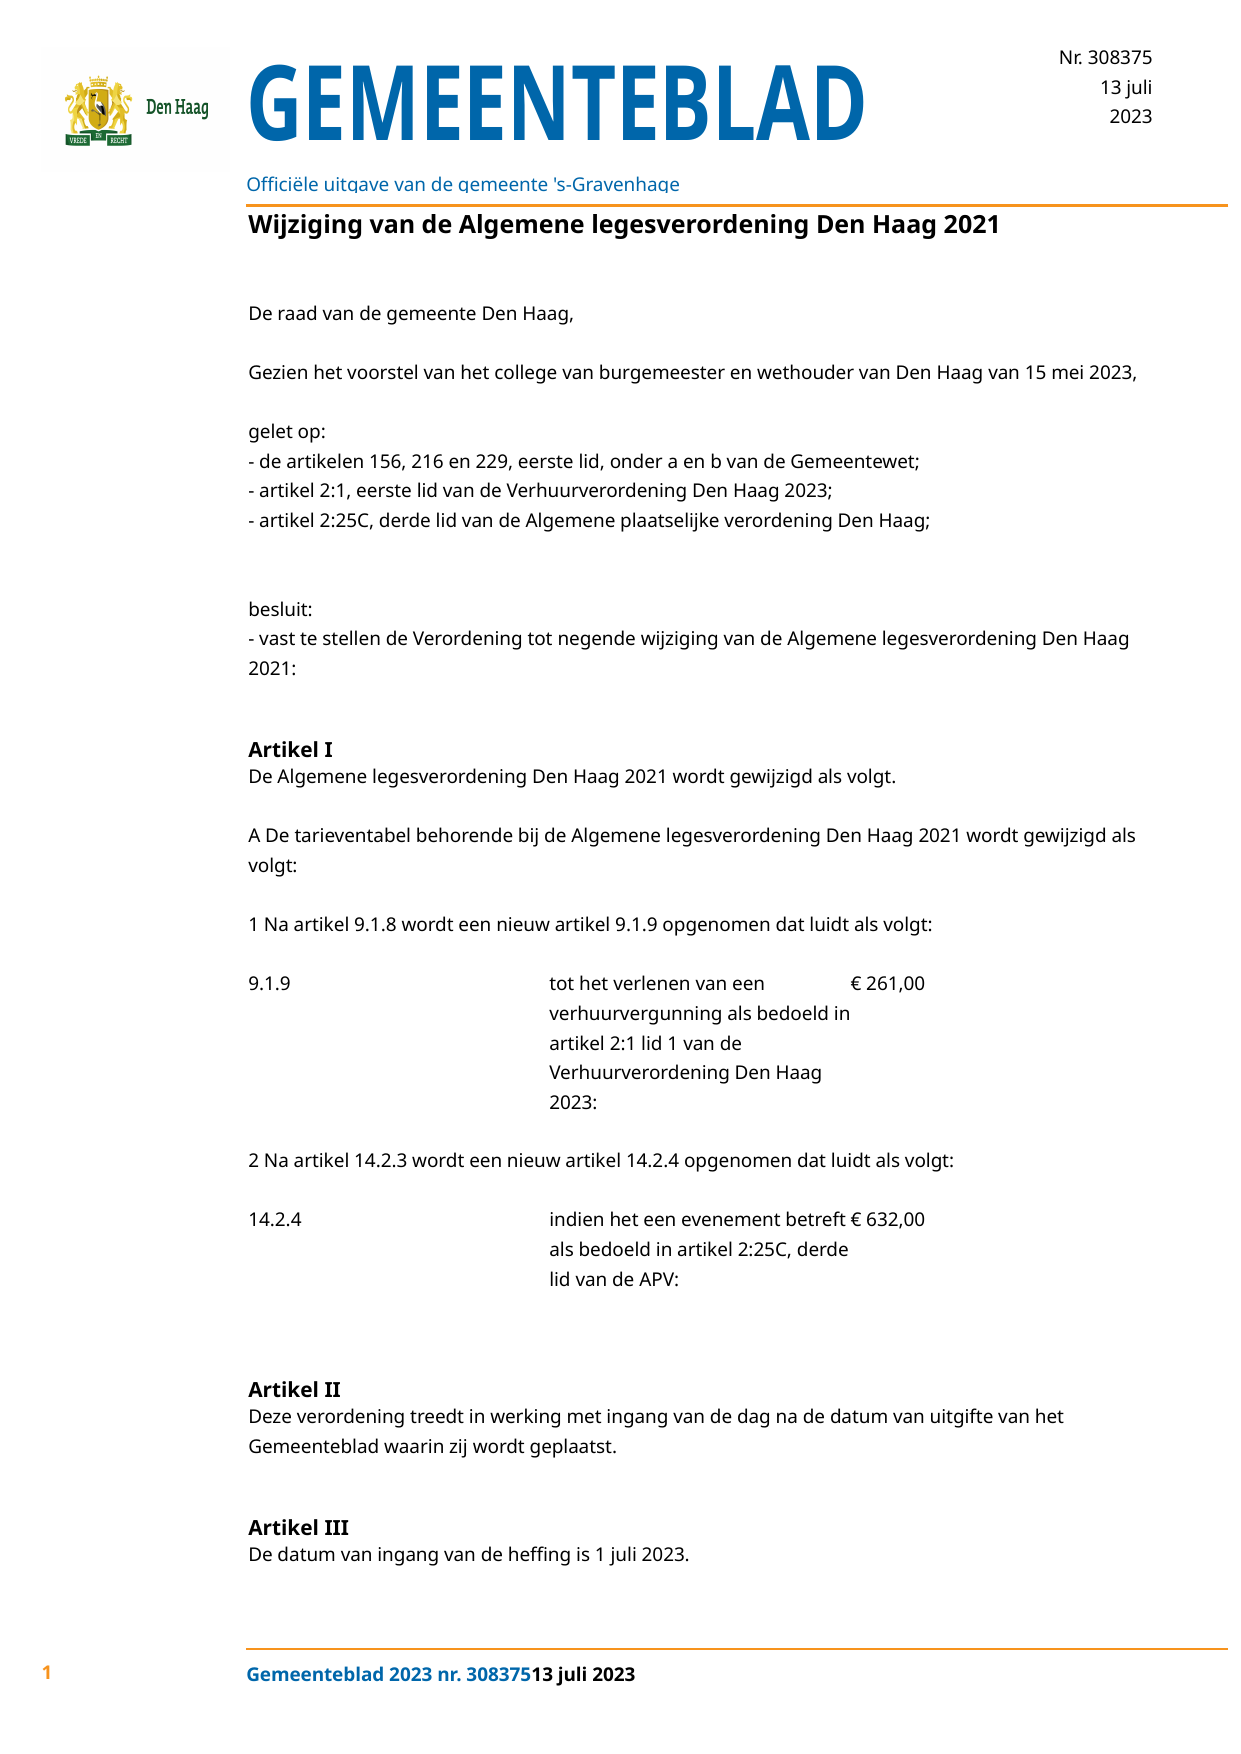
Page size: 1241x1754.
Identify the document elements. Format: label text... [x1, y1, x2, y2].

text A De tarieventabel behorende bij de Algemene legesverordening Den Haag 2021 wordt gewijzigd als volgt: [248, 822, 1152, 878]
text Gezien het voorstel van het college van burgemeester en wethouder van Den Haag van 15 mei 2023, [248, 359, 1152, 385]
text gelet op: [248, 418, 1152, 444]
text 2 Na artikel 14.2.3 wordt een nieuw artikel 14.2.4 opgenomen dat luidt als volgt: [248, 1147, 1152, 1173]
text De Algemene legesverordening Den Haag 2021 wordt gewijzigd als volgt. [248, 763, 1152, 789]
text besluit: [248, 596, 1152, 621]
text - de artikelen 156, 216 en 229, eerste lid, onder a en b van de Gemeentewet; [248, 448, 1152, 473]
table_header tot het verlenen van een verhuurvergunning als bedoeld in artikel 2:1 lid 1 van de Verhuurverordening Den Haag 2023: [549, 971, 850, 1114]
table_header 9.1.9 [248, 971, 549, 1114]
text 1 Na artikel 9.1.8 wordt een nieuw artikel 9.1.9 opgenomen dat luidt als volgt: [248, 911, 1152, 937]
text Deze verordening treedt in werking met ingang van de dag na de datum van uitgifte van het Gemeenteblad waarin zij wordt geplaatst. [248, 1403, 1152, 1458]
text Wijziging van de Algemene legesverordening Den Haag 2021 [248, 207, 1152, 241]
text De datum van ingang van de heffing is 1 juli 2023. [248, 1541, 1152, 1567]
text - artikel 2:25C, derde lid van de Algemene plaatselijke verordening Den Haag; [248, 507, 1152, 533]
text - vast te stellen de Verordening tot negende wijziging van de Algemene legesverordening Den Haag 2021: [248, 625, 1152, 681]
table_header indien het een evenement betreft als bedoeld in artikel 2:25C, derde lid van de APV: [549, 1207, 850, 1292]
text De raad van de gemeente Den Haag, [248, 300, 1152, 326]
table_header 14.2.4 [248, 1207, 549, 1292]
picture [41, 47, 231, 172]
text Artikel II [248, 1375, 1152, 1403]
table_header € 261,00 [850, 971, 1152, 1114]
text Artikel III [248, 1513, 1152, 1541]
text Artikel I [248, 735, 1152, 763]
text - artikel 2:1, eerste lid van de Verhuurverordening Den Haag 2023; [248, 477, 1152, 503]
table_header € 632,00 [850, 1207, 1152, 1292]
